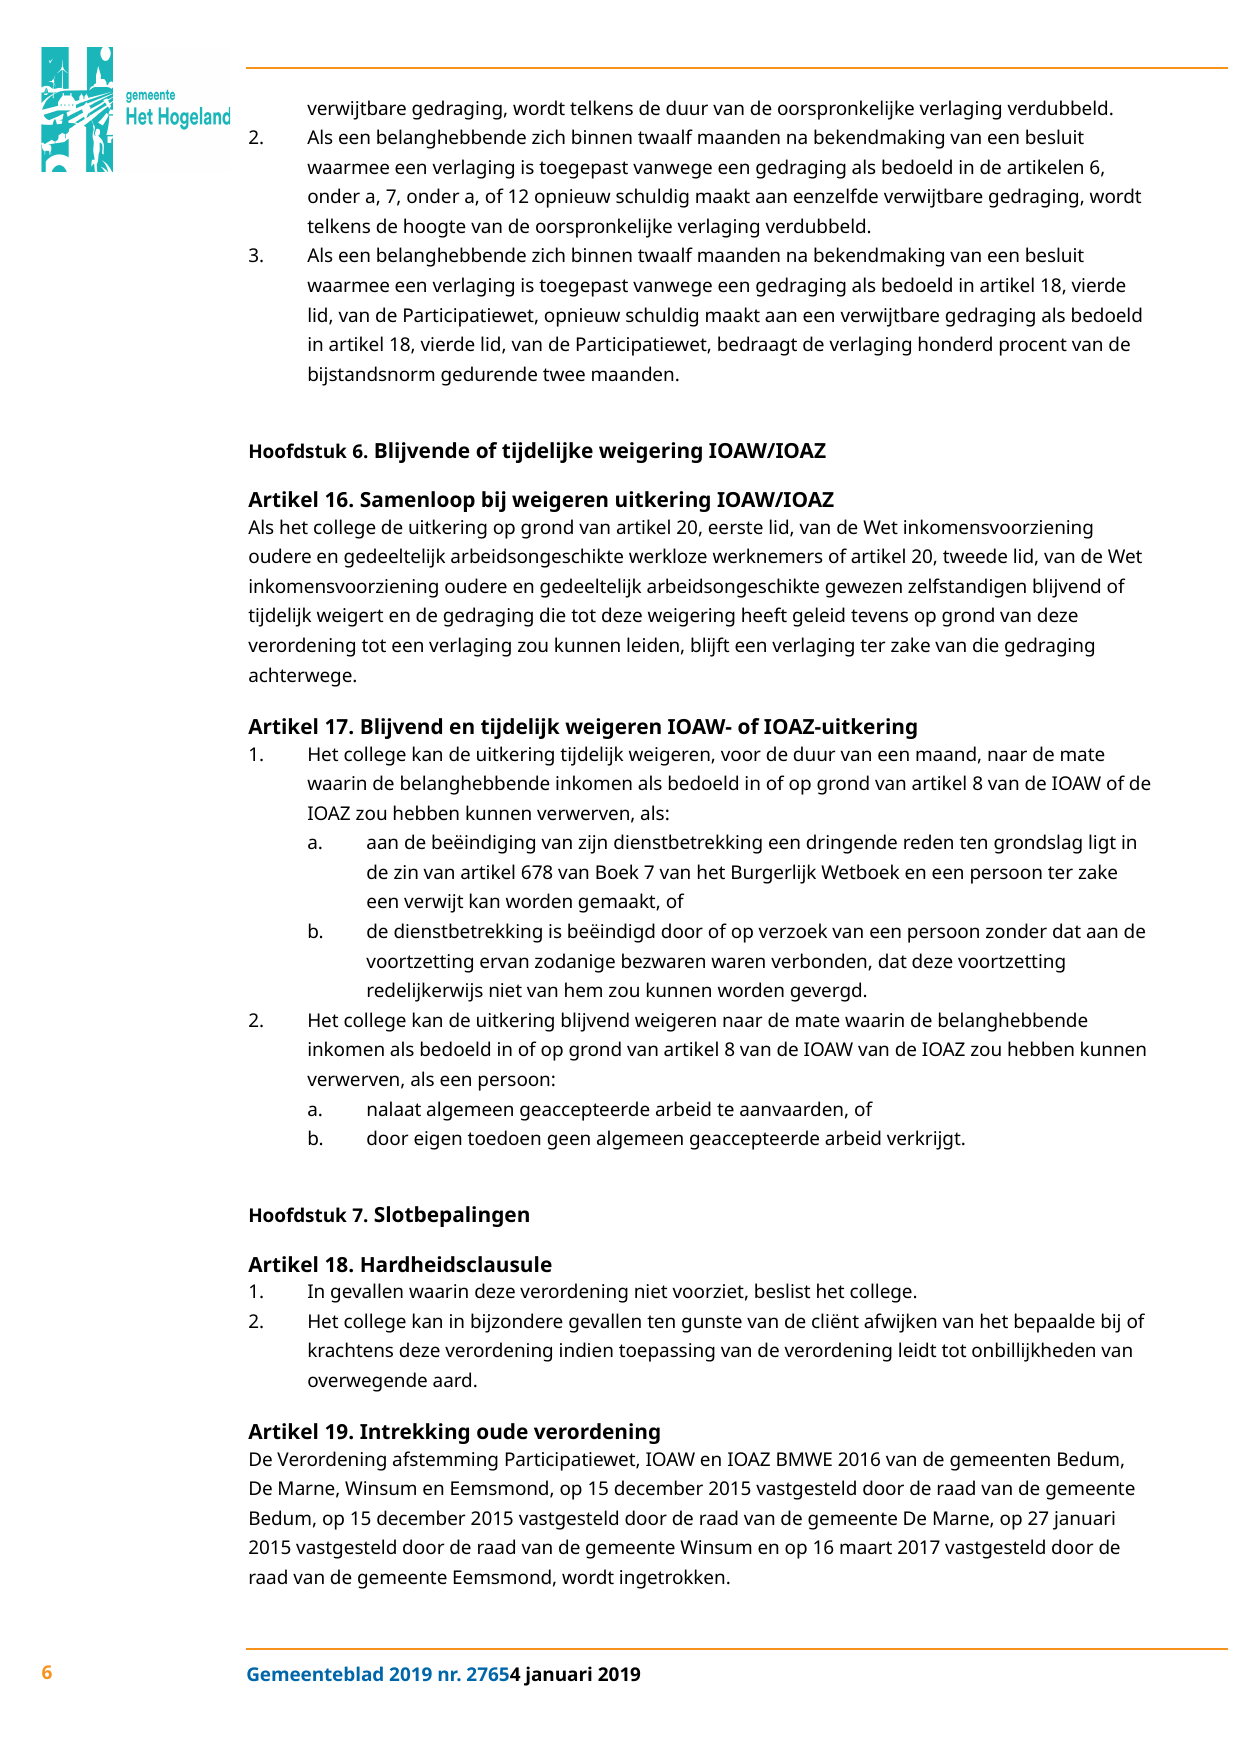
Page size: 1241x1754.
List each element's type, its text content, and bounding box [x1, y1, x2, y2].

text Artikel 18. Hardheidsclausule [248, 1250, 1152, 1278]
list Als een belanghebbende zich binnen twaalf maanden na bekendmaking van een besluit waarmee een verlaging is toegepast vanwege een gedraging als bedoeld in de artikelen 6, onder a, 7, onder a, of 12 opnieuw schuldig maakt aan eenzelfde verwijtbare gedraging, wordt telkens de hoogte van de oorspronkelijke verlaging verdubbeld. [248, 124, 1152, 239]
list Het college kan in bijzondere gevallen ten gunste van de cliënt afwijken van het bepaalde bij of krachtens deze verordening indien toepassing van de verordening leidt tot onbillijkheden van overwegende aard. [248, 1308, 1152, 1393]
text Als het college de uitkering op grond van artikel 20, eerste lid, van de Wet inkomensvoorziening oudere en gedeeltelijk arbeidsongeschikte werkloze werknemers of artikel 20, tweede lid, van de Wet inkomensvoorziening oudere en gedeeltelijk arbeidsongeschikte gewezen zelfstandigen blijvend of tijdelijk weigert en de gedraging die tot deze weigering heeft geleid tevens op grond van deze verordening tot een verlaging zou kunnen leiden, blijft een verlaging ter zake van die gedraging achterwege. [248, 514, 1152, 688]
text De Verordening afstemming Participatiewet, IOAW en IOAZ BMWE 2016 van de gemeenten Bedum, De Marne, Winsum en Eemsmond, op 15 december 2015 vastgesteld door de raad van de gemeente Bedum, op 15 december 2015 vastgesteld door de raad van de gemeente De Marne, op 27 januari 2015 vastgesteld door de raad van de gemeente Winsum en op 16 maart 2017 vastgesteld door de raad van de gemeente Eemsmond, wordt ingetrokken. [248, 1446, 1152, 1590]
list aan de beëindiging van zijn dienstbetrekking een dringende reden ten grondslag ligt in de zin van artikel 678 van Boek 7 van het Burgerlijk Wetboek en een persoon ter zake een verwijt kan worden gemaakt, of [307, 829, 1152, 914]
text Artikel 16. Samenloop bij weigeren uitkering IOAW/IOAZ [248, 486, 1152, 514]
list Als een belanghebbende zich binnen twaalf maanden na bekendmaking van een besluit waarmee een verlaging is toegepast vanwege een gedraging als bedoeld in artikel 18, vierde lid, van de Participatiewet, opnieuw schuldig maakt aan een verwijtbare gedraging als bedoeld in artikel 18, vierde lid, van de Participatiewet, bedraagt de verlaging honderd procent van de bijstandsnorm gedurende twee maanden. [248, 243, 1152, 387]
text Artikel 19. Intrekking oude verordening [248, 1417, 1152, 1446]
text Artikel 17. Blijvend en tijdelijk weigeren IOAW- of IOAZ-uitkering [248, 712, 1152, 741]
list door eigen toedoen geen algemeen geaccepteerde arbeid verkrijgt. [307, 1125, 1152, 1151]
text Hoofdstuk 7. Slotbepalingen [248, 1201, 1152, 1229]
list Het college kan de uitkering blijvend weigeren naar de mate waarin de belanghebbende inkomen als bedoeld in of op grond van artikel 8 van de IOAW van de IOAZ zou hebben kunnen verwerven, als een persoon: [248, 1007, 1152, 1092]
list verwijtbare gedraging, wordt telkens de duur van de oorspronkelijke verlaging verdubbeld. [248, 95, 1152, 121]
list de dienstbetrekking is beëindigd door of op verzoek van een persoon zonder dat aan de voortzetting ervan zodanige bezwaren waren verbonden, dat deze voortzetting redelijkerwijs niet van hem zou kunnen worden gevergd. [307, 918, 1152, 1003]
list In gevallen waarin deze verordening niet voorziet, beslist het college. [248, 1278, 1152, 1304]
text Hoofdstuk 6. Blijvende of tijdelijke weigering IOAW/IOAZ [248, 436, 1152, 465]
picture [41, 47, 231, 172]
list nalaat algemeen geaccepteerde arbeid te aanvaarden, of [307, 1096, 1152, 1121]
list Het college kan de uitkering tijdelijk weigeren, voor de duur van een maand, naar de mate waarin de belanghebbende inkomen als bedoeld in of op grond van artikel 8 van de IOAW of de IOAZ zou hebben kunnen verwerven, als: [248, 741, 1152, 826]
